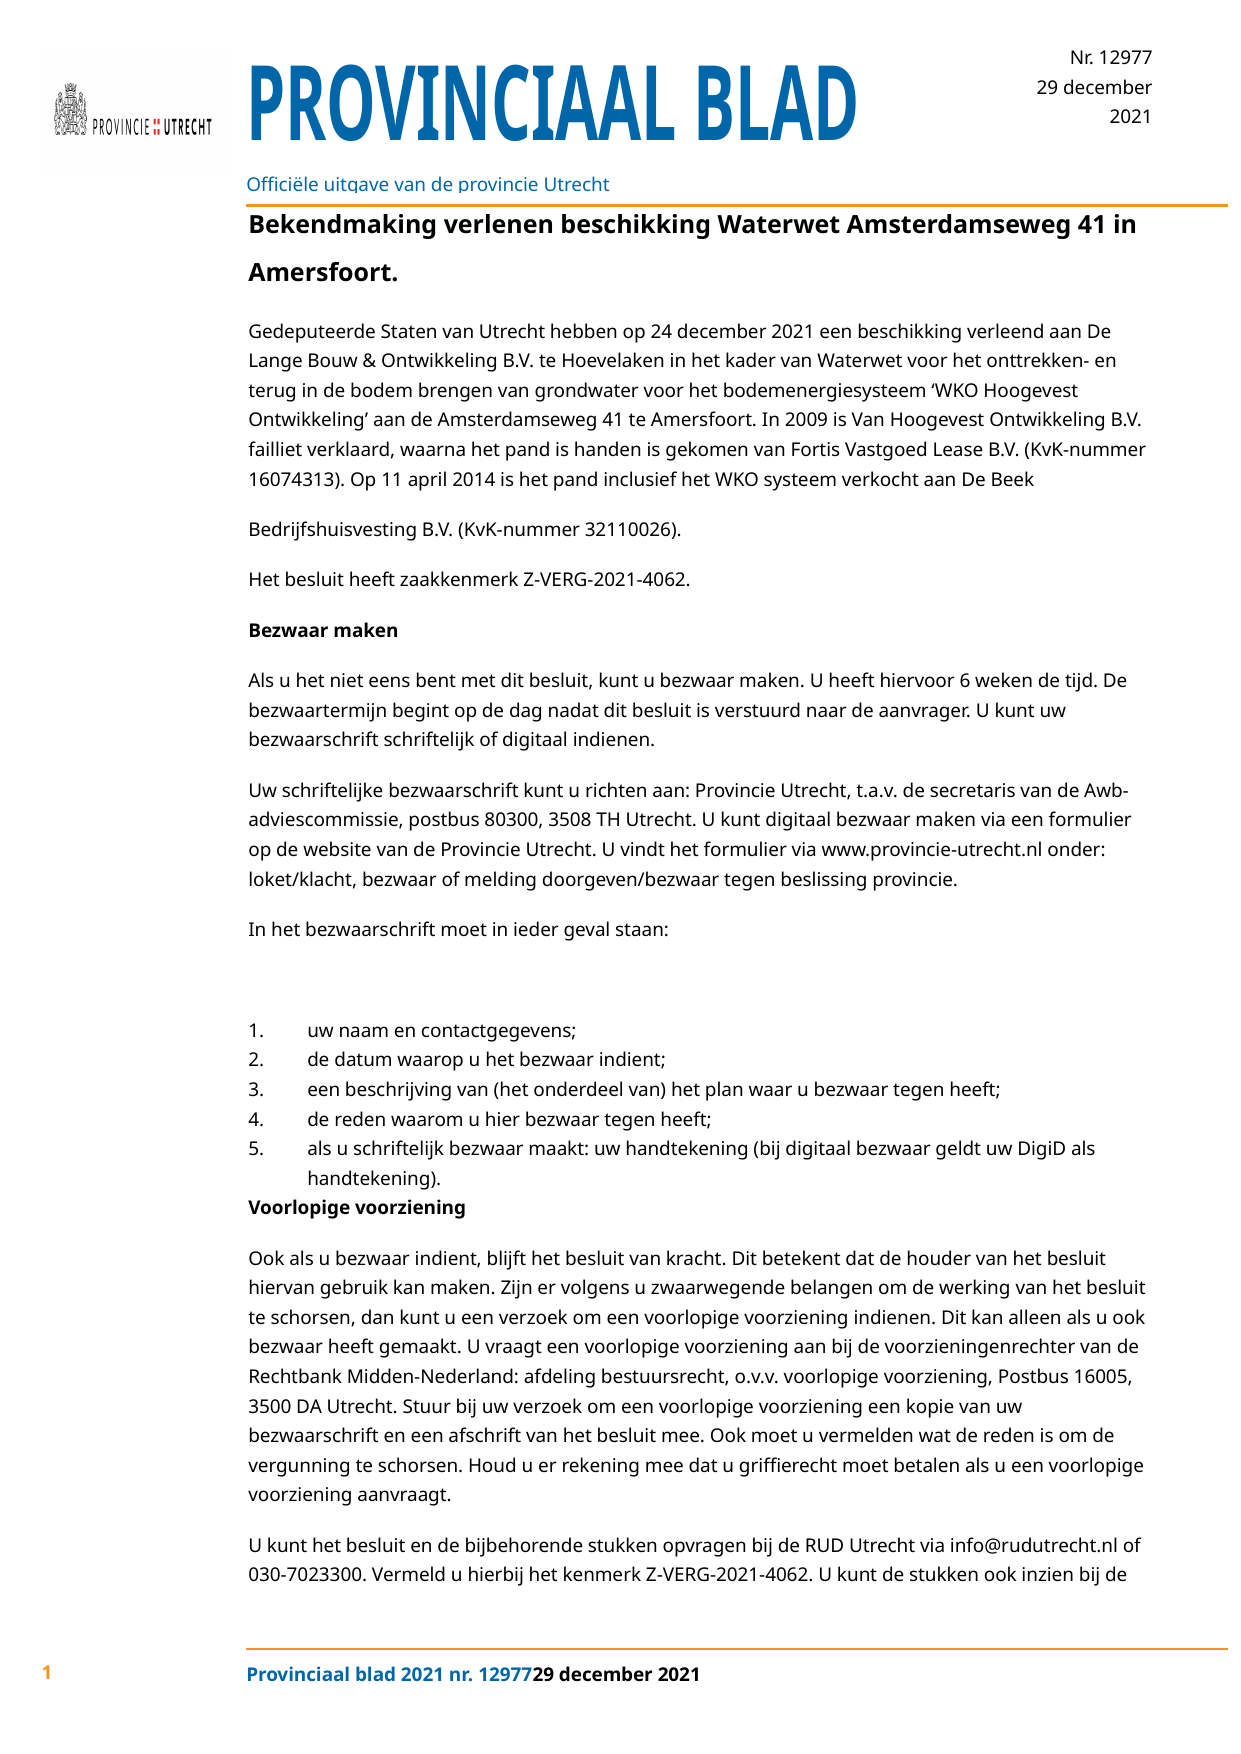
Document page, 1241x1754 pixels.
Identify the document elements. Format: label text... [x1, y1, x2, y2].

list de datum waarop u het bezwaar indient; [248, 1047, 1152, 1072]
list de reden waarom u hier bezwaar tegen heeft; [248, 1106, 1152, 1132]
picture [41, 47, 231, 172]
text Het besluit heeft zaakkenmerk Z-VERG-2021-4062. [248, 567, 1152, 592]
text Bekendmaking verlenen beschikking Waterwet Amsterdamseweg 41 in Amersfoort. [248, 207, 1152, 288]
text U kunt het besluit en de bijbehorende stukken opvragen bij de RUD Utrecht via info@rudutrecht.nl of 030-7023300. Vermeld u hierbij het kenmerk Z-VERG-2021-4062. U kunt de stukken ook inzien bij de [248, 1532, 1152, 1587]
text Gedeputeerde Staten van Utrecht hebben op 24 december 2021 een beschikking verleend aan De Lange Bouw & Ontwikkeling B.V. te Hoevelaken in het kader van Waterwet voor het onttrekken- en terug in de bodem brengen van grondwater voor het bodemenergiesysteem ‘WKO Hoogevest Ontwikkeling’ aan de Amsterdamseweg 41 te Amersfoort. In 2009 is Van Hoogevest Ontwikkeling B.V. failliet verklaard, waarna het pand is handen is gekomen van Fortis Vastgoed Lease B.V. (KvK-nummer 16074313). Op 11 april 2014 is het pand inclusief het WKO systeem verkocht aan De Beek [248, 318, 1152, 492]
text In het bezwaarschrift moet in ieder geval staan: [248, 916, 1152, 942]
text Uw schriftelijke bezwaarschrift kunt u richten aan: Provincie Utrecht, t.a.v. de secretaris van de Awb-adviescommissie, postbus 80300, 3508 TH Utrecht. U kunt digitaal bezwaar maken via een formulier op de website van de Provincie Utrecht. U vindt het formulier via www.provincie-utrecht.nl onder: loket/klacht, bezwaar of melding doorgeven/bezwaar tegen beslissing provincie. [248, 777, 1152, 892]
list als u schriftelijk bezwaar maakt: uw handtekening (bij digitaal bezwaar geldt uw DigiD als handtekening). [248, 1135, 1152, 1191]
list een beschrijving van (het onderdeel van) het plan waar u bezwaar tegen heeft; [248, 1076, 1152, 1102]
text Als u het niet eens bent met dit besluit, kunt u bezwaar maken. U heeft hiervoor 6 weken de tijd. De bezwaartermijn begint op de dag nadat dit besluit is verstuurd naar de aanvrager. U kunt uw bezwaarschrift schriftelijk of digitaal indienen. [248, 667, 1152, 752]
text Ook als u bezwaar indient, blijft het besluit van kracht. Dit betekent dat de houder van het besluit hiervan gebruik kan maken. Zijn er volgens u zwaarwegende belangen om de werking van het besluit te schorsen, dan kunt u een verzoek om een voorlopige voorziening indienen. Dit kan alleen als u ook bezwaar heeft gemaakt. U vraagt een voorlopige voorziening aan bij de voorzieningenrechter van de Rechtbank Midden-Nederland: afdeling bestuursrecht, o.v.v. voorlopige voorziening, Postbus 16005, 3500 DA Utrecht. Stuur bij uw verzoek om een voorlopige voorziening een kopie van uw bezwaarschrift en een afschrift van het besluit mee. Ook moet u vermelden wat de reden is om de vergunning te schorsen. Houd u er rekening mee dat u griffierecht moet betalen als u een voorlopige voorziening aanvraagt. [248, 1245, 1152, 1507]
text Bezwaar maken [248, 617, 1152, 643]
list uw naam en contactgegevens; [248, 1017, 1152, 1043]
text Bedrijfshuisvesting B.V. (KvK-nummer 32110026). [248, 516, 1152, 542]
text Voorlopige voorziening [248, 1194, 1152, 1220]
